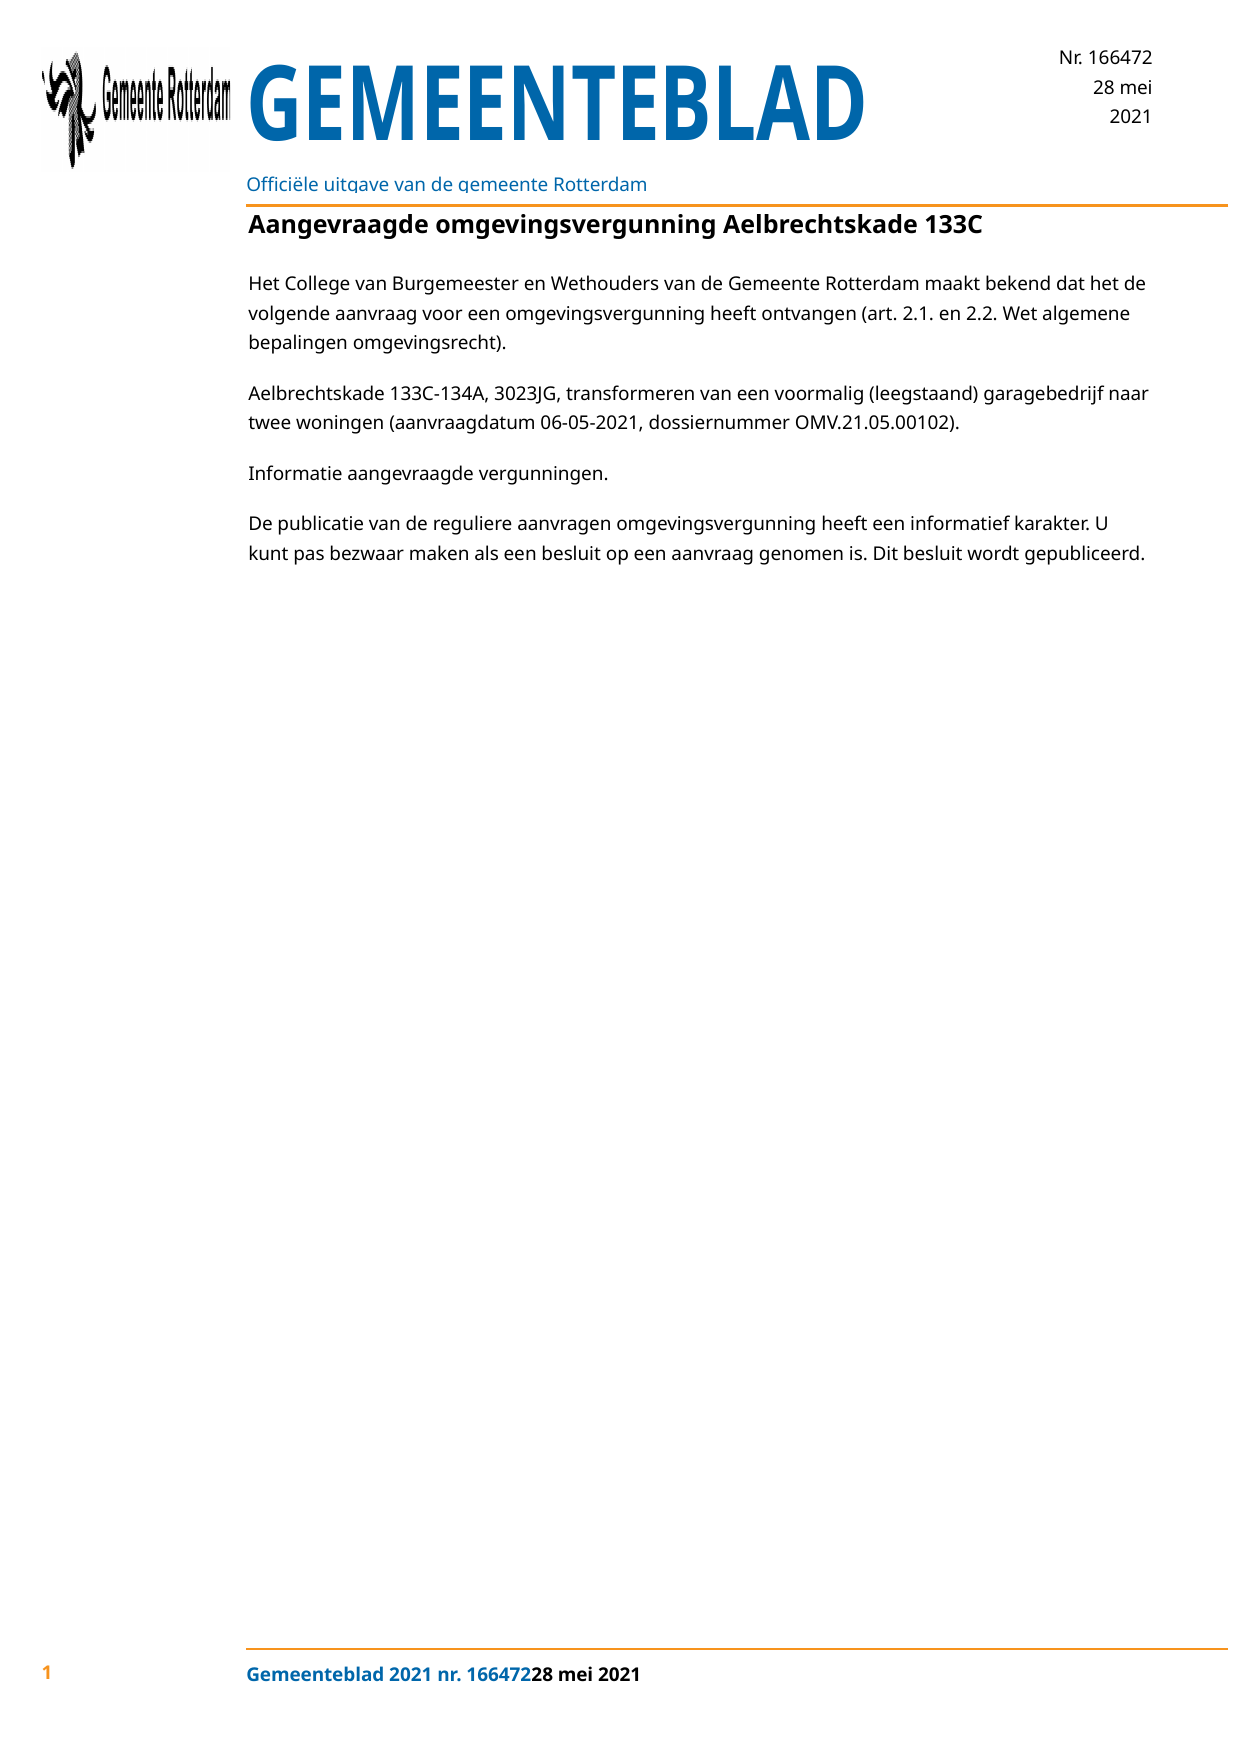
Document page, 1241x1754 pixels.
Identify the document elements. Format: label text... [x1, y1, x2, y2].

picture [41, 47, 231, 172]
text Het College van Burgemeester en Wethouders van de Gemeente Rotterdam maakt bekend dat het de volgende aanvraag voor een omgevingsvergunning heeft ontvangen (art. 2.1. en 2.2. Wet algemene bepalingen omgevingsrecht). [248, 270, 1152, 355]
text De publicatie van de reguliere aanvragen omgevingsvergunning heeft een informatief karakter. U kunt pas bezwaar maken als een besluit op een aanvraag genomen is. Dit besluit wordt gepubliceerd. [248, 510, 1152, 566]
text Informatie aangevraagde vergunningen. [248, 460, 1152, 486]
text Aangevraagde omgevingsvergunning Aelbrechtskade 133C [248, 207, 1152, 241]
text Aelbrechtskade 133C-134A, 3023JG, transformeren van een voormalig (leegstaand) garagebedrijf naar twee woningen (aanvraagdatum 06-05-2021, dossiernummer OMV.21.05.00102). [248, 380, 1152, 435]
